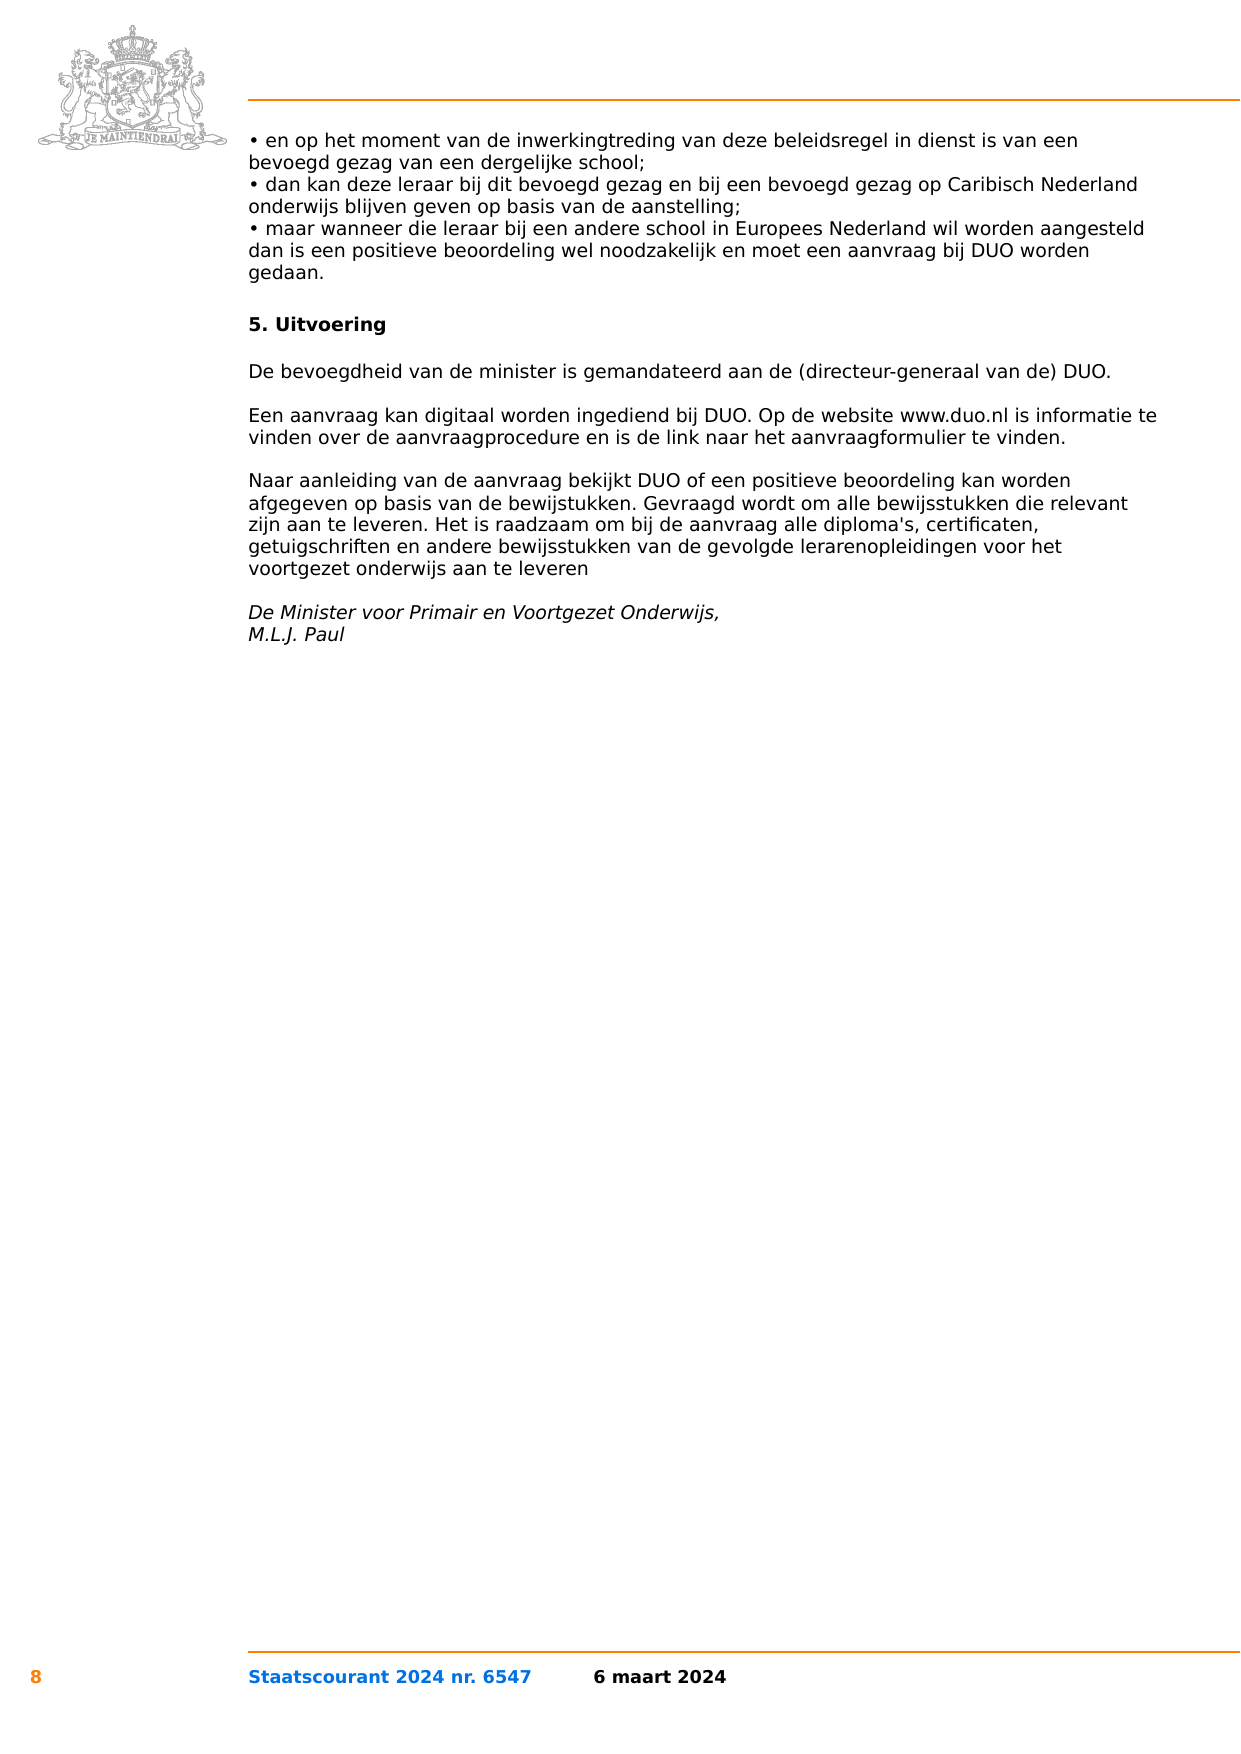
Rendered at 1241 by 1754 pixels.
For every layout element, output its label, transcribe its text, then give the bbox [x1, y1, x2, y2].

text Een aanvraag kan digitaal worden ingediend bij DUO. Op de website www.duo.nl is informatie te vinden over de aanvraagprocedure en is de link naar het aanvraagformulier te vinden. [248, 404, 1163, 448]
text De Minister voor Primair en Voortgezet Onderwijs, M.L.J. Paul [248, 602, 1163, 646]
text • dan kan deze leraar bij dit bevoegd gezag en bij een bevoegd gezag op Caribisch Nederland onderwijs blijven geven op basis van de aanstelling; [248, 174, 1163, 218]
text • maar wanneer die leraar bij een andere school in Europees Nederland wil worden aangesteld dan is een positieve beoordeling wel noodzakelijk en moet een aanvraag bij DUO worden gedaan. [248, 218, 1163, 284]
picture [38, 25, 227, 150]
text De bevoegdheid van de minister is gemandateerd aan de (directeur-generaal van de) DUO. [248, 361, 1163, 383]
subtitle 5. Uitvoering [248, 314, 1163, 336]
text Naar aanleiding van de aanvraag bekijkt DUO of een positieve beoordeling kan worden afgegeven op basis van de bewijstukken. Gevraagd wordt om alle bewijsstukken die relevant zijn aan te leveren. Het is raadzaam om bij de aanvraag alle diploma's, certificaten, getuigschriften en andere bewijsstukken van de gevolgde lerarenopleidingen voor het voortgezet onderwijs aan te leveren [248, 470, 1163, 580]
text • en op het moment van de inwerkingtreding van deze beleidsregel in dienst is van een bevoegd gezag van een dergelijke school; [248, 130, 1163, 174]
